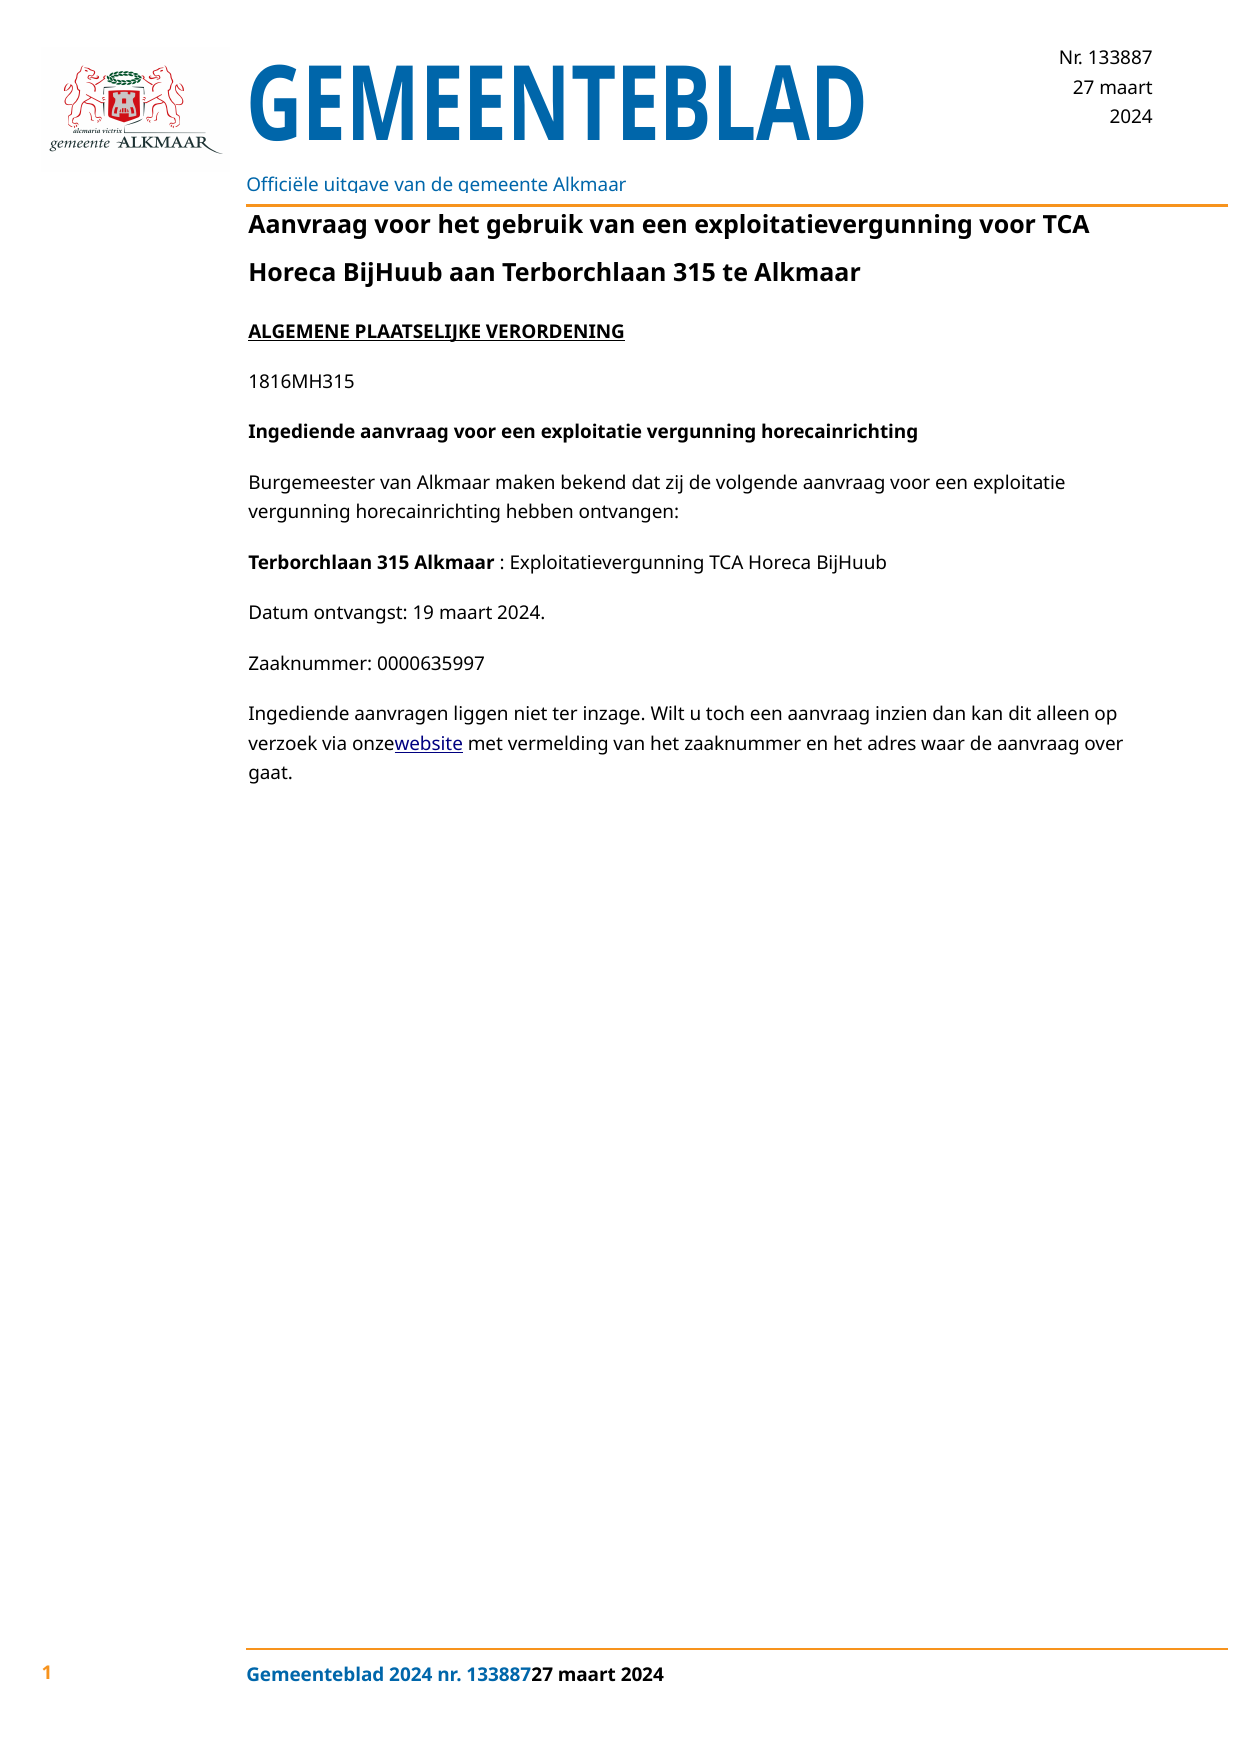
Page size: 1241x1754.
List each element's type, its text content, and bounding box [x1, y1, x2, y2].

text Zaaknummer: 0000635997 [248, 650, 1152, 676]
text Ingediende aanvragen liggen niet ter inzage. Wilt u toch een aanvraag inzien dan kan dit alleen op verzoek via onzewebsite met vermelding van het zaaknummer en het adres waar de aanvraag over gaat. [248, 700, 1152, 785]
text ALGEMENE PLAATSELIJKE VERORDENING [248, 318, 1152, 344]
picture [41, 47, 231, 172]
text Ingediende aanvraag voor een exploitatie vergunning horecainrichting [248, 419, 1152, 444]
text Burgemeester van Alkmaar maken bekend dat zij de volgende aanvraag voor een exploitatie vergunning horecainrichting hebben ontvangen: [248, 469, 1152, 524]
text Datum ontvangst: 19 maart 2024. [248, 599, 1152, 625]
text Aanvraag voor het gebruik van een exploitatievergunning voor TCA Horeca BijHuub aan Terborchlaan 315 te Alkmaar [248, 207, 1152, 288]
text 1816MH315 [248, 368, 1152, 394]
text Terborchlaan 315 Alkmaar : Exploitatievergunning TCA Horeca BijHuub [248, 549, 1152, 575]
